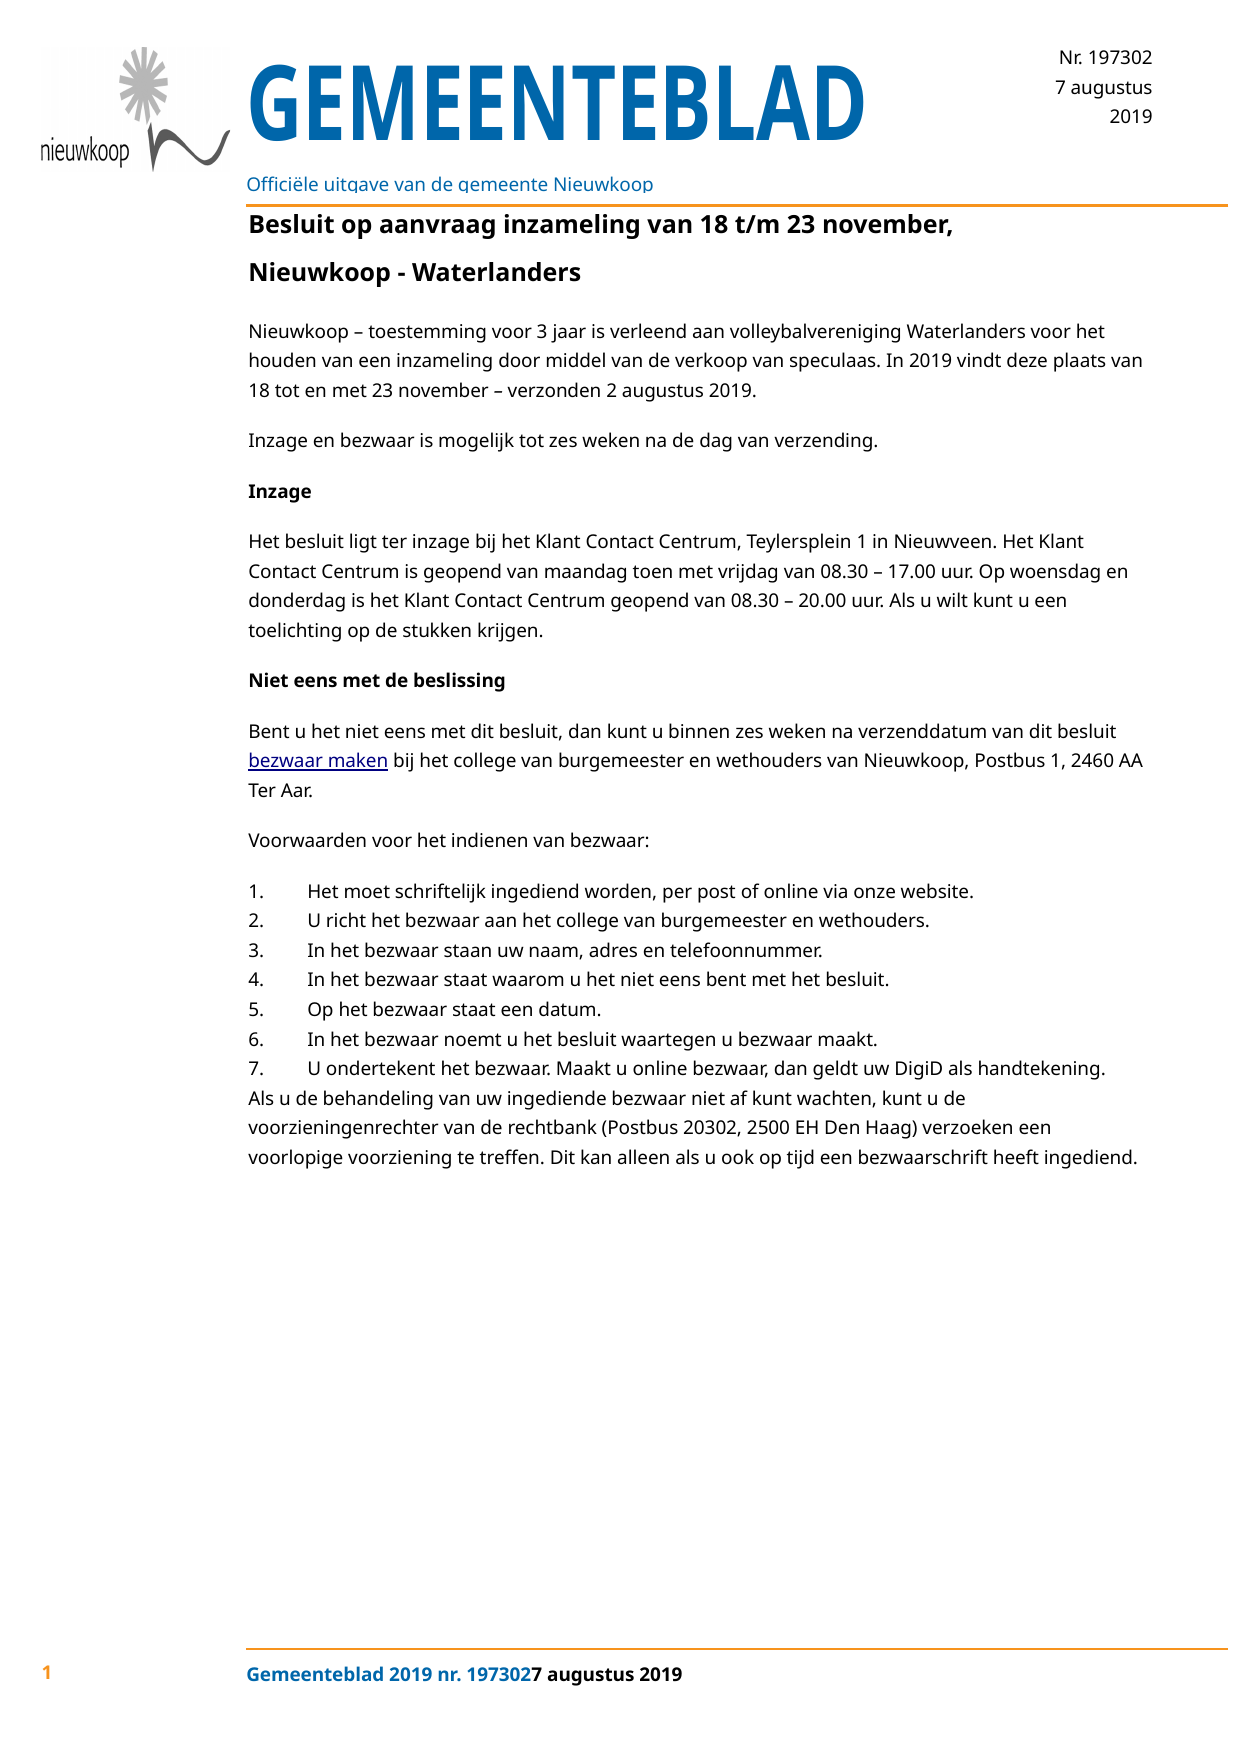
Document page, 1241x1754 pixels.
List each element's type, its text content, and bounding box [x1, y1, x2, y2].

text Nieuwkoop – toestemming voor 3 jaar is verleend aan volleybalvereniging Waterlanders voor het houden van een inzameling door middel van de verkoop van speculaas. In 2019 vindt deze plaats van 18 tot en met 23 november – verzonden 2 augustus 2019. [248, 318, 1152, 403]
list U richt het bezwaar aan het college van burgemeester en wethouders. [248, 907, 1152, 933]
list Het moet schriftelijk ingediend worden, per post of online via onze website. [248, 878, 1152, 904]
text Besluit op aanvraag inzameling van 18 t/m 23 november, Nieuwkoop - Waterlanders [248, 207, 1152, 288]
list Op het bezwaar staat een datum. [248, 996, 1152, 1022]
text Als u de behandeling van uw ingediende bezwaar niet af kunt wachten, kunt u de voorzieningenrechter van de rechtbank (Postbus 20302, 2500 EH Den Haag) verzoeken een voorlopige voorziening te treffen. Dit kan alleen als u ook op tijd een bezwaarschrift heeft ingediend. [248, 1085, 1152, 1170]
text Inzage [248, 478, 1152, 504]
text Het besluit ligt ter inzage bij het Klant Contact Centrum, Teylersplein 1 in Nieuwveen. Het Klant Contact Centrum is geopend van maandag toen met vrijdag van 08.30 – 17.00 uur. Op woensdag en donderdag is het Klant Contact Centrum geopend van 08.30 – 20.00 uur. Als u wilt kunt u een toelichting op de stukken krijgen. [248, 528, 1152, 643]
list In het bezwaar staat waarom u het niet eens bent met het besluit. [248, 967, 1152, 992]
list In het bezwaar staan uw naam, adres en telefoonnummer. [248, 937, 1152, 963]
text Inzage en bezwaar is mogelijk tot zes weken na de dag van verzending. [248, 427, 1152, 453]
list In het bezwaar noemt u het besluit waartegen u bezwaar maakt. [248, 1026, 1152, 1052]
text Voorwaarden voor het indienen van bezwaar: [248, 827, 1152, 853]
list U ondertekent het bezwaar. Maakt u online bezwaar, dan geldt uw DigiD als handtekening. [248, 1055, 1152, 1081]
text Niet eens met de beslissing [248, 667, 1152, 693]
picture [41, 47, 231, 172]
text Bent u het niet eens met dit besluit, dan kunt u binnen zes weken na verzenddatum van dit besluit bezwaar maken bij het college van burgemeester en wethouders van Nieuwkoop, Postbus 1, 2460 AA Ter Aar. [248, 718, 1152, 803]
